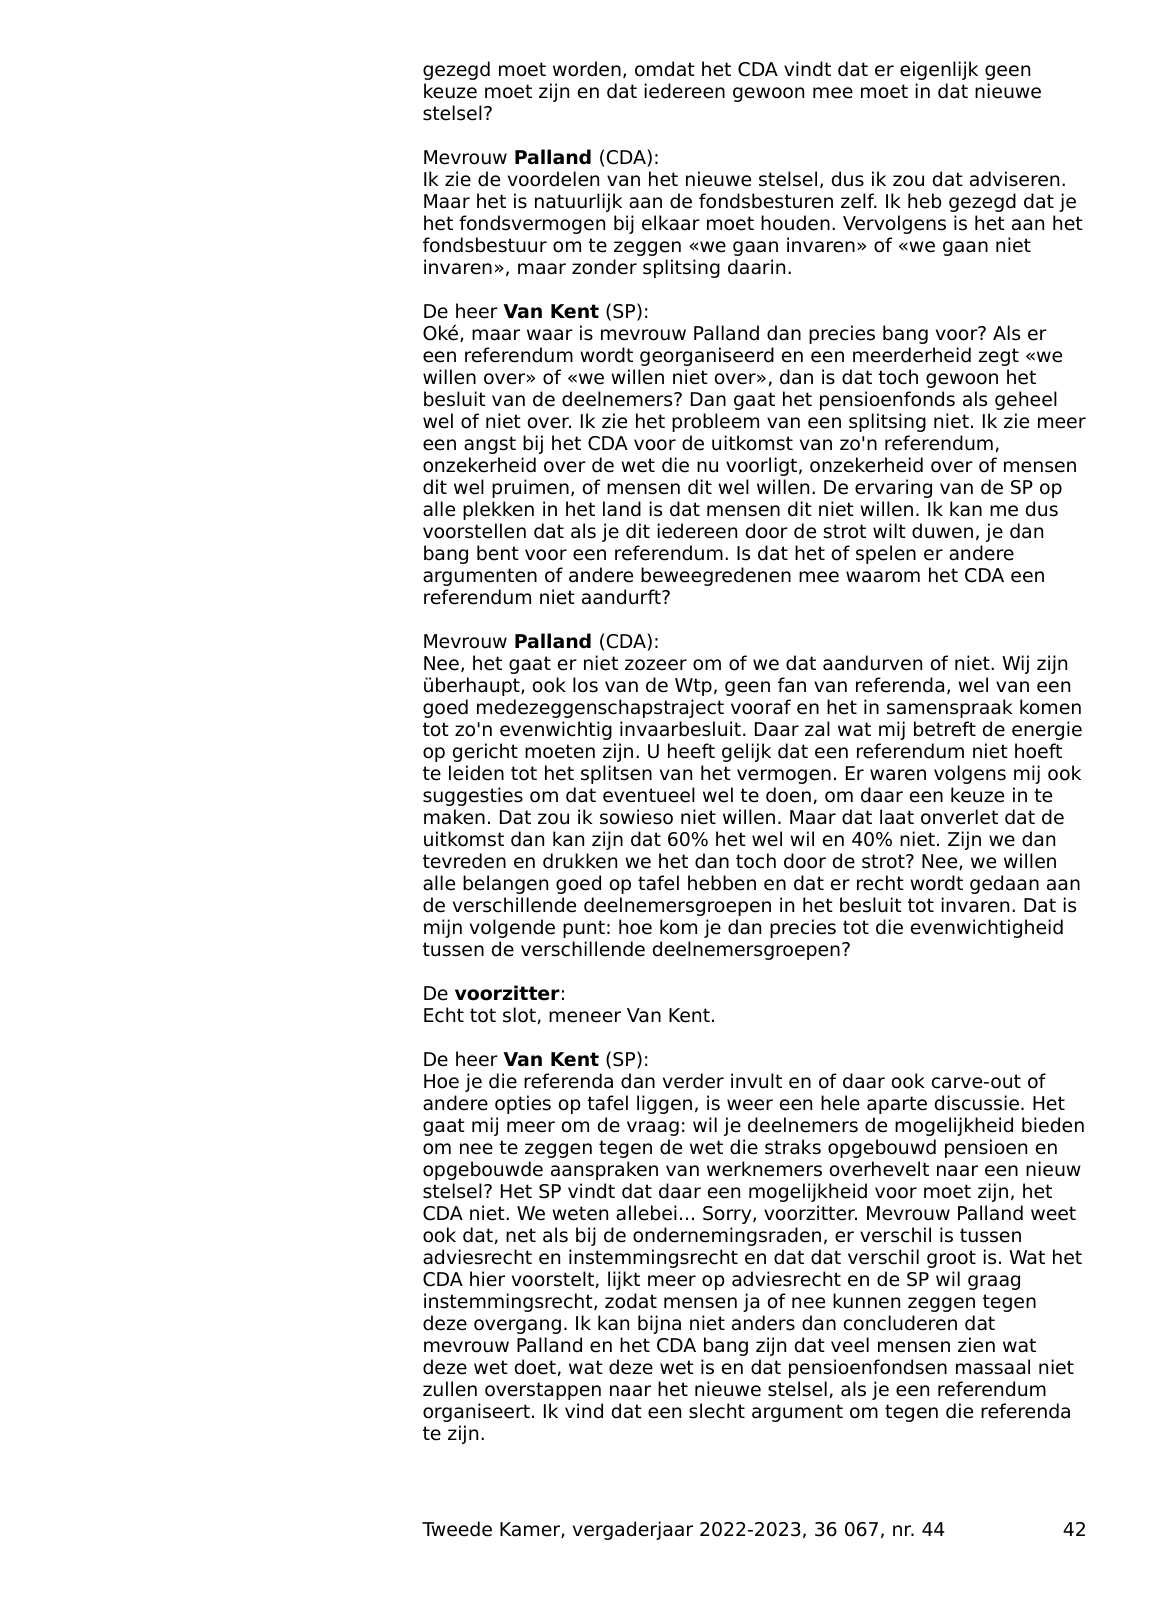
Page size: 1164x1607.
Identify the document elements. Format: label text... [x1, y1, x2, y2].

text Nee, het gaat er niet zozeer om of we dat aandurven of niet. Wij zijn überhaupt, ook los van de Wtp, geen fan van referenda, wel van een goed medezeggenschapstraject vooraf en het in samenspraak komen tot zo'n evenwichtig invaarbesluit. Daar zal wat mij betreft de energie op gericht moeten zijn. U heeft gelijk dat een referendum niet hoeft te leiden tot het splitsen van het vermogen. Er waren volgens mij ook suggesties om dat eventueel wel te doen, om daar een keuze in te maken. Dat zou ik sowieso niet willen. Maar dat laat onverlet dat de uitkomst dan kan zijn dat 60% het wel wil en 40% niet. Zijn we dan tevreden en drukken we het dan toch door de strot? Nee, we willen alle belangen goed op tafel hebben en dat er recht wordt gedaan aan de verschillende deelnemersgroepen in het besluit tot invaren. Dat is mijn volgende punt: hoe kom je dan precies tot die evenwichtigheid tussen de verschillende deelnemersgroepen? [422, 653, 1087, 961]
text De heer Van Kent (SP): [422, 1049, 1087, 1071]
text Oké, maar waar is mevrouw Palland dan precies bang voor? Als er een referendum wordt georganiseerd en een meerderheid zegt «we willen over» of «we willen niet over», dan is dat toch gewoon het besluit van de deelnemers? Dan gaat het pensioenfonds als geheel wel of niet over. Ik zie het probleem van een splitsing niet. Ik zie meer een angst bij het CDA voor de uitkomst van zo'n referendum, onzekerheid over de wet die nu voorligt, onzekerheid over of mensen dit wel pruimen, of mensen dit wel willen. De ervaring van de SP op alle plekken in het land is dat mensen dit niet willen. Ik kan me dus voorstellen dat als je dit iedereen door de strot wilt duwen, je dan bang bent voor een referendum. Is dat het of spelen er andere argumenten of andere beweegredenen mee waarom het CDA een referendum niet aandurft? [422, 323, 1087, 609]
text Ik zie de voordelen van het nieuwe stelsel, dus ik zou dat adviseren. Maar het is natuurlijk aan de fondsbesturen zelf. Ik heb gezegd dat je het fondsvermogen bij elkaar moet houden. Vervolgens is het aan het fondsbestuur om te zeggen «we gaan invaren» of «we gaan niet invaren», maar zonder splitsing daarin. [422, 169, 1087, 279]
text Echt tot slot, meneer Van Kent. [422, 1005, 1087, 1027]
text De voorzitter: [422, 983, 1087, 1005]
text Mevrouw Palland (CDA): [422, 631, 1087, 653]
text gezegd moet worden, omdat het CDA vindt dat er eigenlijk geen keuze moet zijn en dat iedereen gewoon mee moet in dat nieuwe stelsel? [422, 59, 1087, 125]
text Hoe je die referenda dan verder invult en of daar ook carve-out of andere opties op tafel liggen, is weer een hele aparte discussie. Het gaat mij meer om de vraag: wil je deelnemers de mogelijkheid bieden om nee te zeggen tegen de wet die straks opgebouwd pensioen en opgebouwde aanspraken van werknemers overhevelt naar een nieuw stelsel? Het SP vindt dat daar een mogelijkheid voor moet zijn, het CDA niet. We weten allebei... Sorry, voorzitter. Mevrouw Palland weet ook dat, net als bij de ondernemingsraden, er verschil is tussen adviesrecht en instemmingsrecht en dat dat verschil groot is. Wat het CDA hier voorstelt, lijkt meer op adviesrecht en de SP wil graag instemmingsrecht, zodat mensen ja of nee kunnen zeggen tegen deze overgang. Ik kan bijna niet anders dan concluderen dat mevrouw Palland en het CDA bang zijn dat veel mensen zien wat deze wet doet, wat deze wet is en dat pensioenfondsen massaal niet zullen overstappen naar het nieuwe stelsel, als je een referendum organiseert. Ik vind dat een slecht argument om tegen die referenda te zijn. [422, 1071, 1087, 1445]
text De heer Van Kent (SP): [422, 301, 1087, 323]
text Mevrouw Palland (CDA): [422, 147, 1087, 169]
